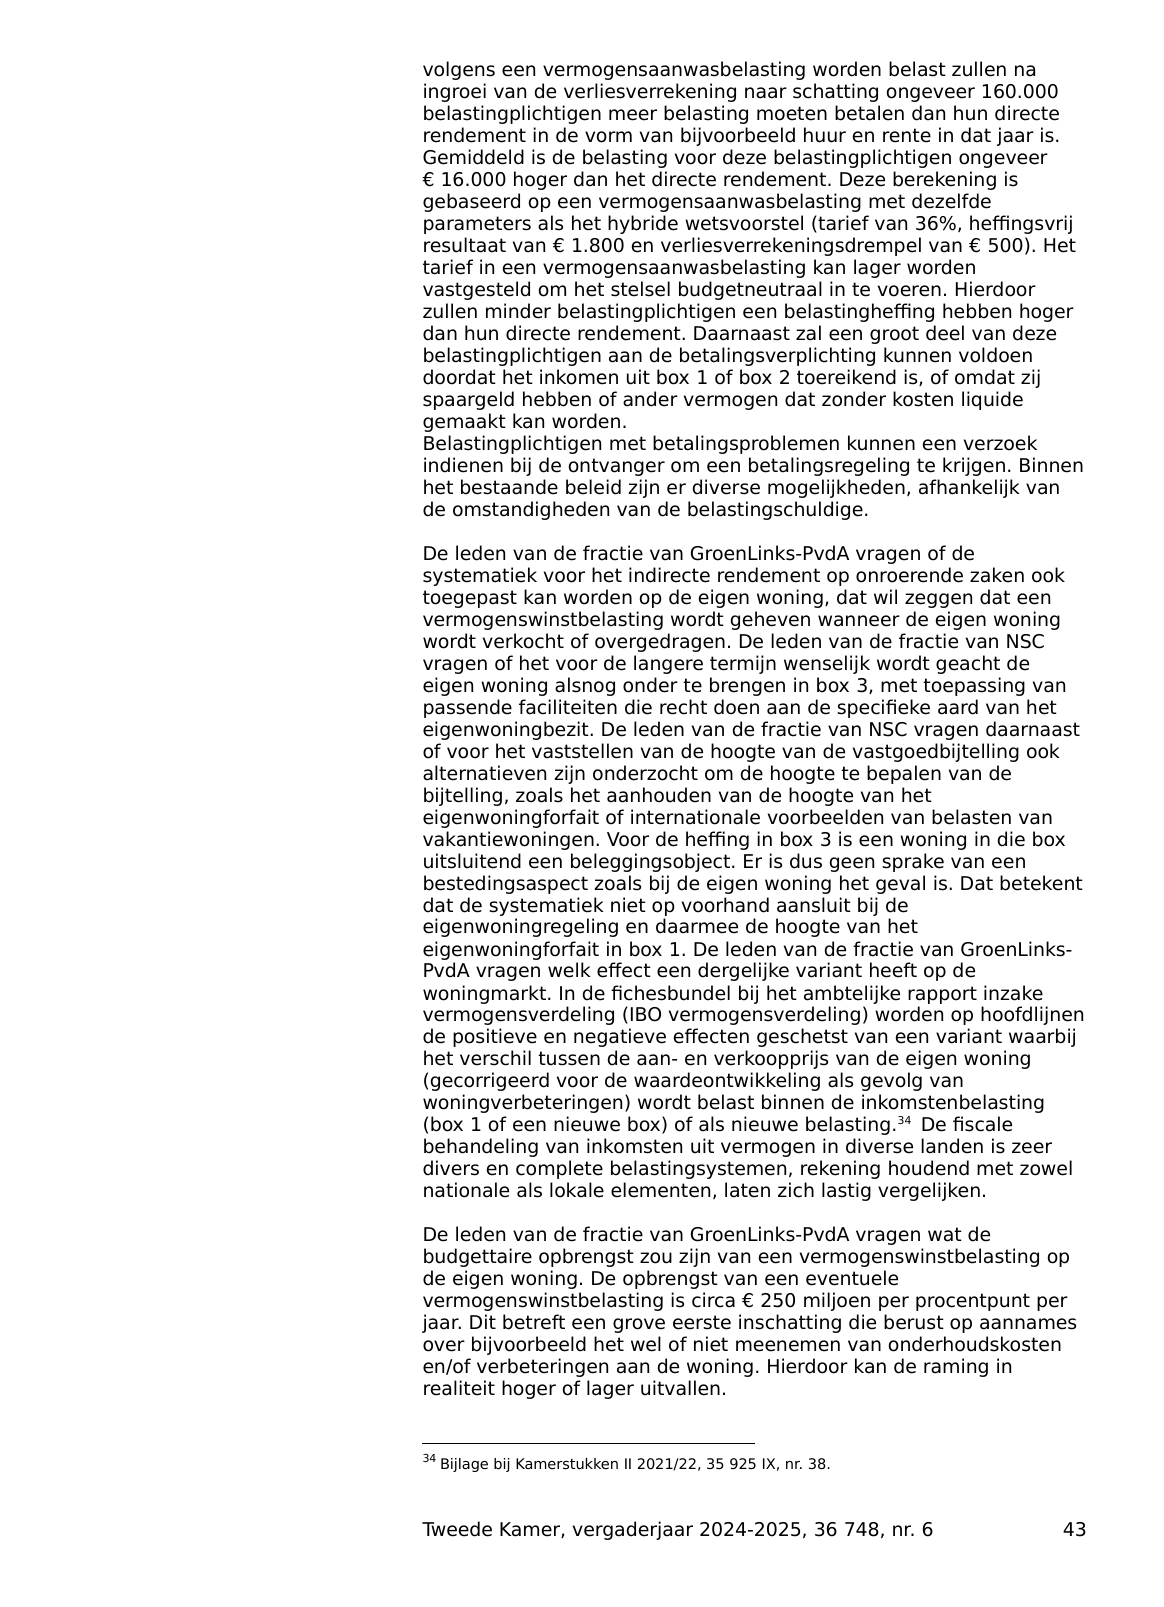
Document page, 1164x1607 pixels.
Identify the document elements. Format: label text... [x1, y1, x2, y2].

text De leden van de fractie van GroenLinks-PvdA vragen of de systematiek voor het indirecte rendement op onroerende zaken ook toegepast kan worden op de eigen woning, dat wil zeggen dat een vermogenswinstbelasting wordt geheven wanneer de eigen woning wordt verkocht of overgedragen. De leden van de fractie van NSC vragen of het voor de langere termijn wenselijk wordt geacht de eigen woning alsnog onder te brengen in box 3, met toepassing van passende faciliteiten die recht doen aan de specifieke aard van het eigenwoningbezit. De leden van de fractie van NSC vragen daarnaast of voor het vaststellen van de hoogte van de vastgoedbijtelling ook alternatieven zijn onderzocht om de hoogte te bepalen van de bijtelling, zoals het aanhouden van de hoogte van het eigenwoningforfait of internationale voorbeelden van belasten van vakantiewoningen. Voor de heffing in box 3 is een woning in die box uitsluitend een beleggingsobject. Er is dus geen sprake van een bestedingsaspect zoals bij de eigen woning het geval is. Dat betekent dat de systematiek niet op voorhand aansluit bij de eigenwoningregeling en daarmee de hoogte van het eigenwoningforfait in box 1. De leden van de fractie van GroenLinks-PvdA vragen welk effect een dergelijke variant heeft op de woningmarkt. In de fichesbundel bij het ambtelijke rapport inzake vermogensverdeling (IBO vermogensverdeling) worden op hoofdlijnen de positieve en negatieve effecten geschetst van een variant waarbij het verschil tussen de aan- en verkoopprijs van de eigen woning (gecorrigeerd voor de waardeontwikkeling als gevolg van woningverbeteringen) wordt belast binnen de inkomstenbelasting (box 1 of een nieuwe box) of als nieuwe belasting. De fiscale behandeling van inkomsten uit vermogen in diverse landen is zeer divers en complete belastingsystemen, rekening houdend met zowel nationale als lokale elementen, laten zich lastig vergelijken. [422, 543, 1087, 1202]
text De leden van de fractie van GroenLinks-PvdA vragen wat de budgettaire opbrengst zou zijn van een vermogenswinstbelasting op de eigen woning. De opbrengst van een eventuele vermogenswinstbelasting is circa € 250 miljoen per procentpunt per jaar. Dit betreft een grove eerste inschatting die berust op aannames over bijvoorbeeld het wel of niet meenemen van onderhoudskosten en/of verbeteringen aan de woning. Hierdoor kan de raming in realiteit hoger of lager uitvallen. [422, 1224, 1087, 1400]
text volgens een vermogensaanwasbelasting worden belast zullen na ingroei van de verliesverrekening naar schatting ongeveer 160.000 belastingplichtigen meer belasting moeten betalen dan hun directe rendement in de vorm van bijvoorbeeld huur en rente in dat jaar is. Gemiddeld is de belasting voor deze belastingplichtigen ongeveer € 16.000 hoger dan het directe rendement. Deze berekening is gebaseerd op een vermogensaanwasbelasting met dezelfde parameters als het hybride wetsvoorstel (tarief van 36%, heffingsvrij resultaat van € 1.800 en verliesverrekeningsdrempel van € 500). Het tarief in een vermogensaanwasbelasting kan lager worden vastgesteld om het stelsel budgetneutraal in te voeren. Hierdoor zullen minder belastingplichtigen een belastingheffing hebben hoger dan hun directe rendement. Daarnaast zal een groot deel van deze belastingplichtigen aan de betalingsverplichting kunnen voldoen doordat het inkomen uit box 1 of box 2 toereikend is, of omdat zij spaargeld hebben of ander vermogen dat zonder kosten liquide gemaakt kan worden. [422, 59, 1087, 433]
text Bijlage bij Kamerstukken II 2021/22, 35 925 IX, nr. 38. [422, 1452, 1087, 1474]
text Belastingplichtigen met betalingsproblemen kunnen een verzoek indienen bij de ontvanger om een betalingsregeling te krijgen. Binnen het bestaande beleid zijn er diverse mogelijkheden, afhankelijk van de omstandigheden van de belastingschuldige. [422, 433, 1087, 521]
